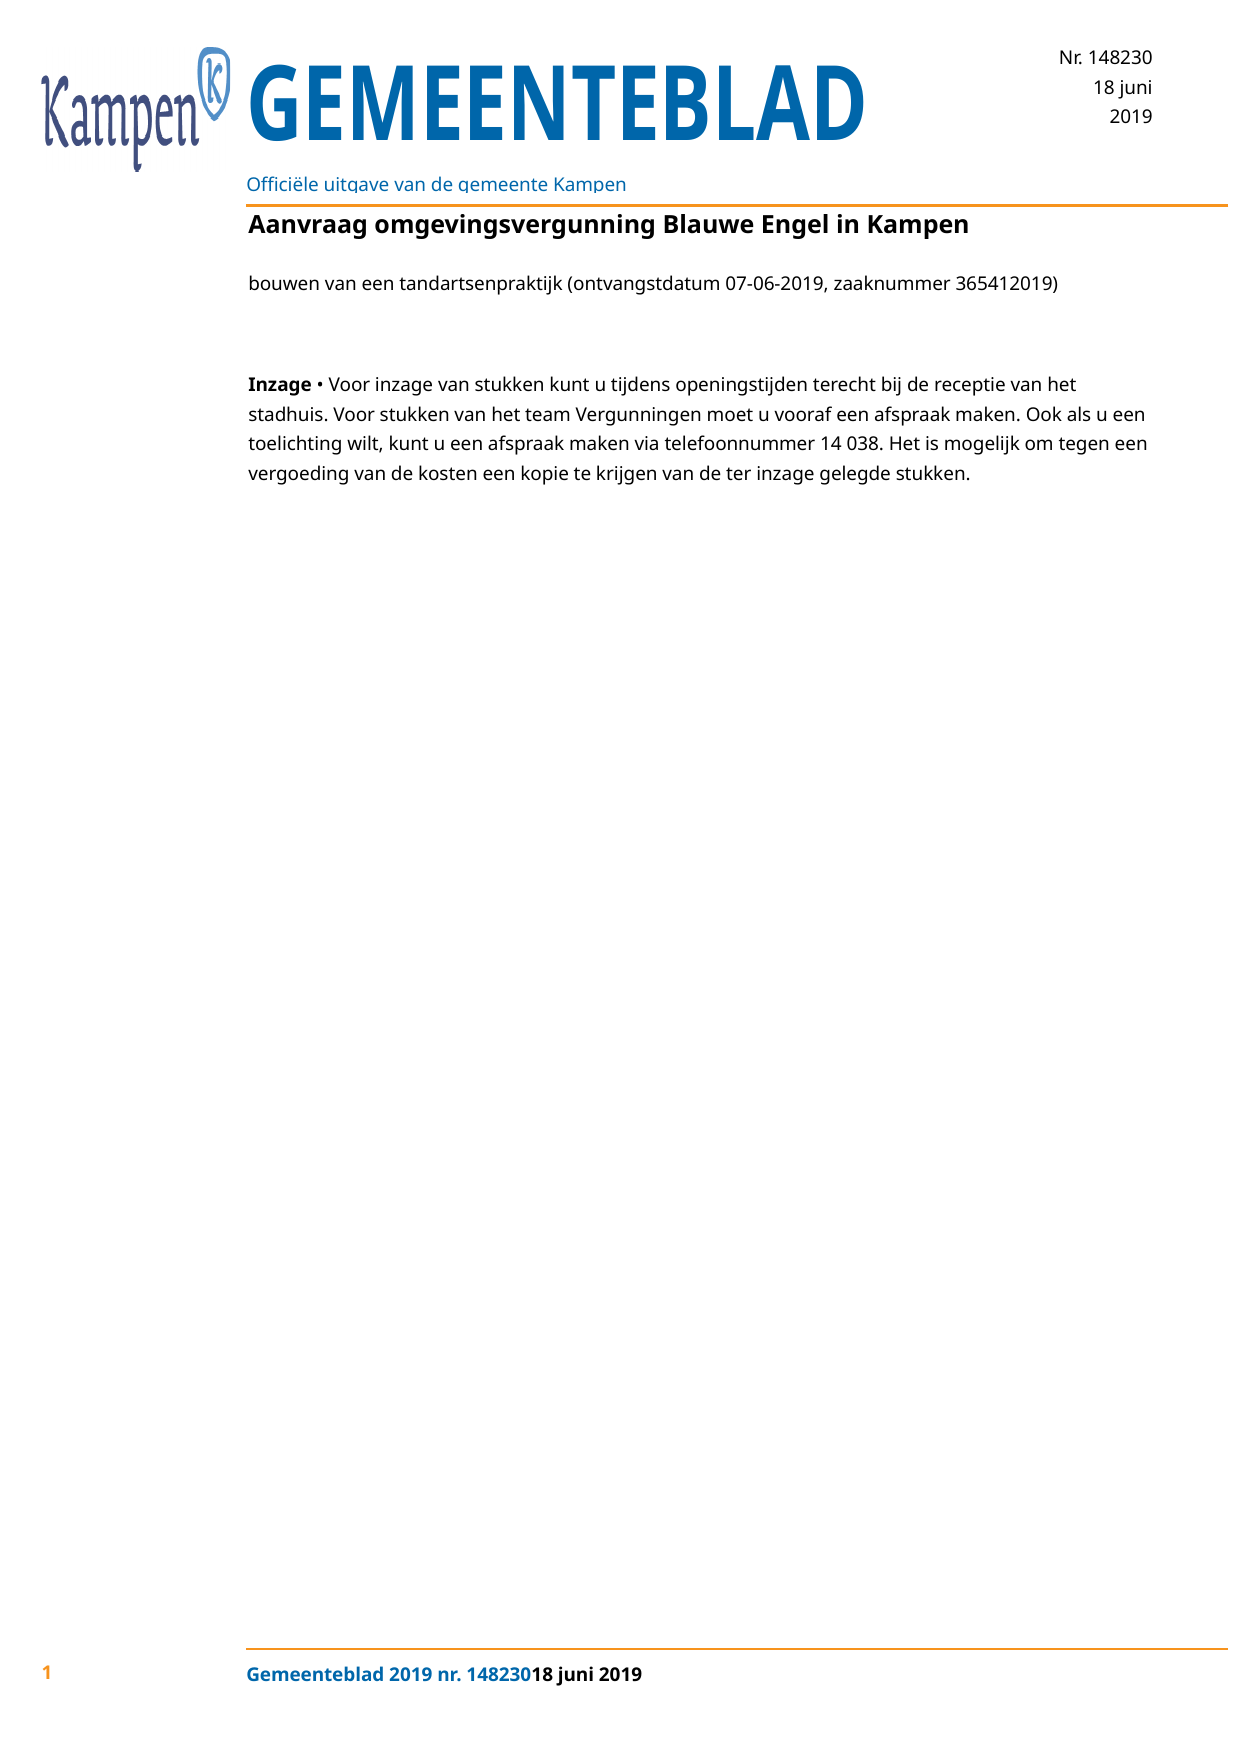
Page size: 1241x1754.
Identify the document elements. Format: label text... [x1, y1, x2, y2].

text bouwen van een tandartsenpraktijk (ontvangstdatum 07-06-2019, zaaknummer 365412019) [248, 270, 1152, 296]
text Inzage • Voor inzage van stukken kunt u tijdens openingstijden terecht bij de receptie van het stadhuis. Voor stukken van het team Vergunningen moet u vooraf een afspraak maken. Ook als u een toelichting wilt, kunt u een afspraak maken via telefoonnummer 14 038. Het is mogelijk om tegen een vergoeding van de kosten een kopie te krijgen van de ter inzage gelegde stukken. [248, 371, 1152, 486]
text Aanvraag omgevingsvergunning Blauwe Engel in Kampen [248, 207, 1152, 241]
picture [41, 47, 231, 172]
